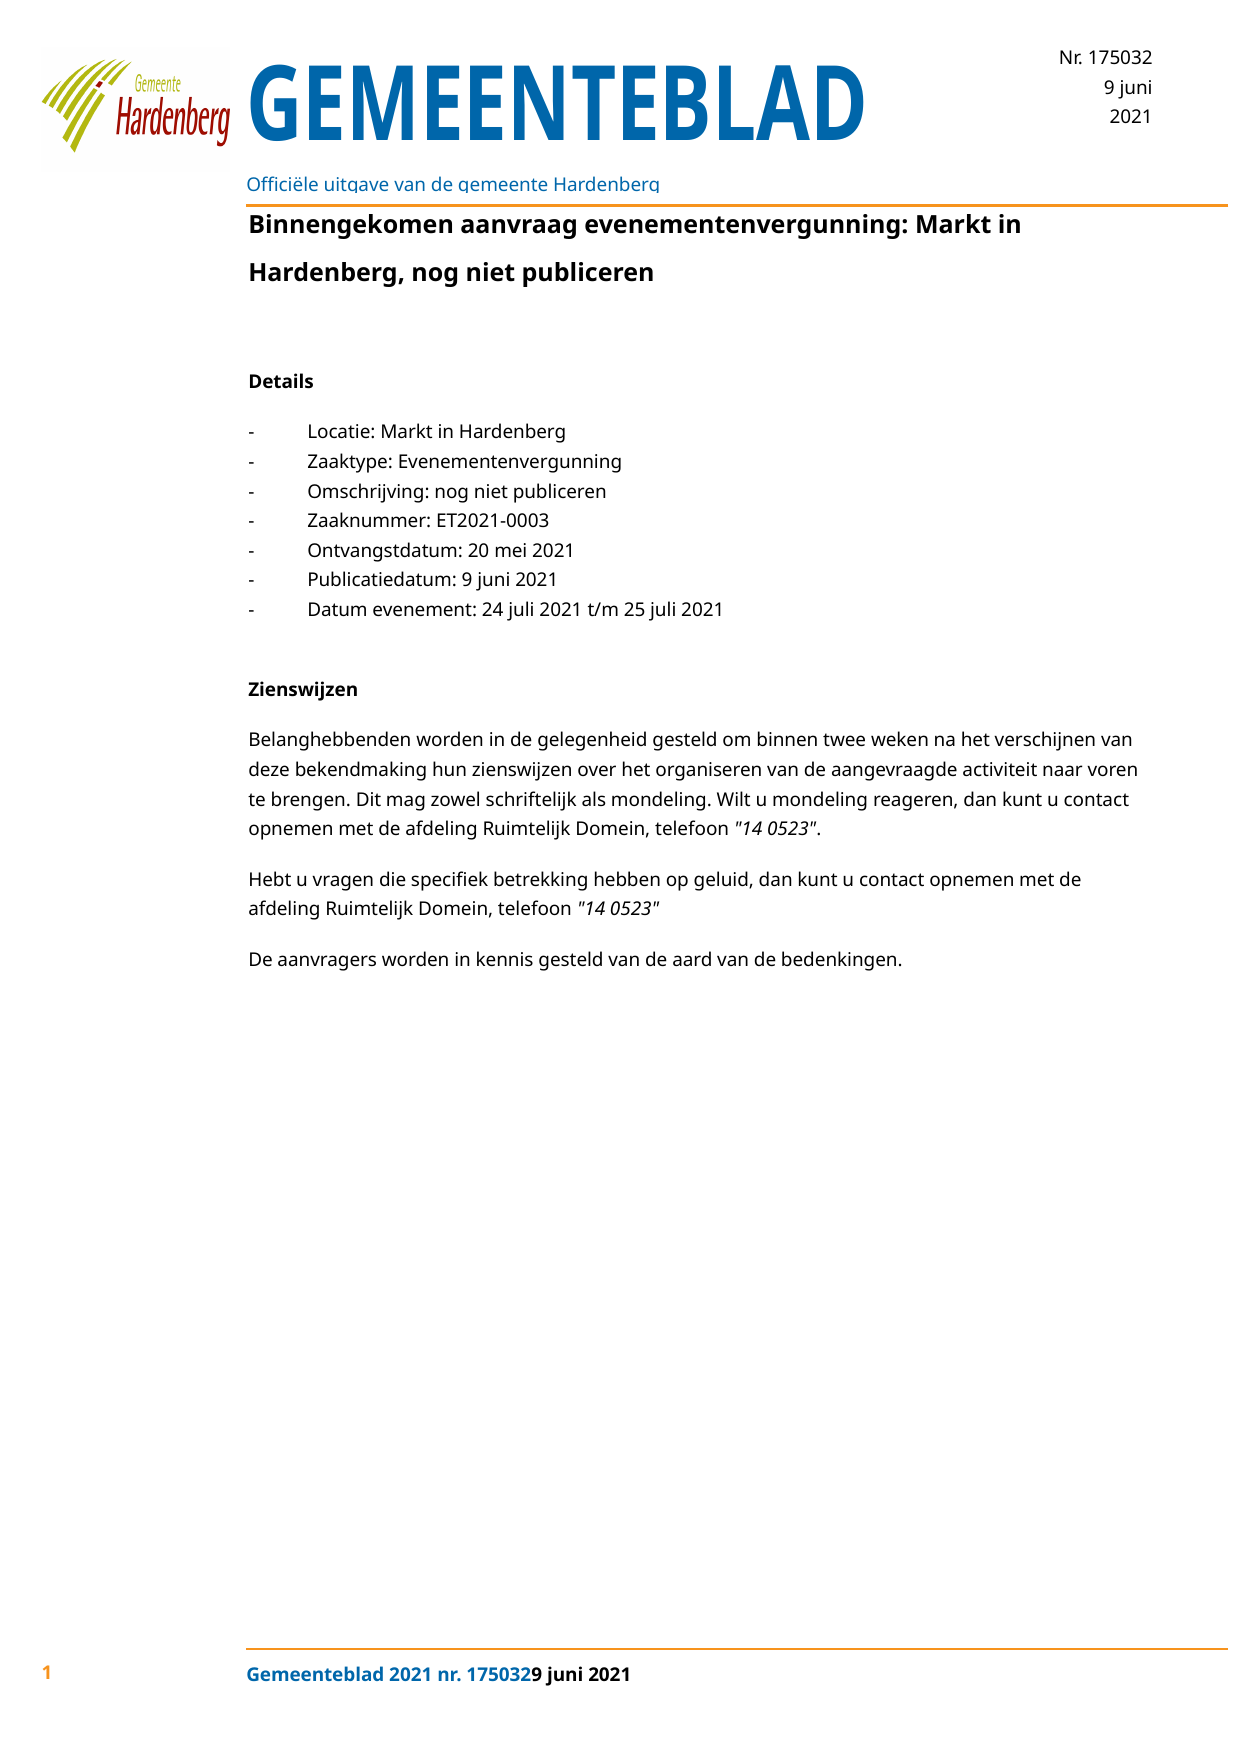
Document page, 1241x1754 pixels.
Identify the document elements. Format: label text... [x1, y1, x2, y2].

text Zienswijzen [248, 676, 1152, 702]
list Zaaktype: Evenementenvergunning [248, 448, 1152, 474]
list Omschrijving: nog niet publiceren [248, 478, 1152, 504]
text De aanvragers worden in kennis gesteld van de aard van de bedenkingen. [248, 946, 1152, 972]
text Belanghebbenden worden in de gelegenheid gesteld om binnen twee weken na het verschijnen van deze bekendmaking hun zienswijzen over het organiseren van de aangevraagde activiteit naar voren te brengen. Dit mag zowel schriftelijk als mondeling. Wilt u mondeling reageren, dan kunt u contact opnemen met de afdeling Ruimtelijk Domein, telefoon "14 0523". [248, 727, 1152, 841]
text Hebt u vragen die specifiek betrekking hebben op geluid, dan kunt u contact opnemen met de afdeling Ruimtelijk Domein, telefoon "14 0523" [248, 866, 1152, 921]
text Binnengekomen aanvraag evenementenvergunning: Markt in Hardenberg, nog niet publiceren [248, 207, 1152, 288]
list Publicatiedatum: 9 juni 2021 [248, 567, 1152, 592]
list Datum evenement: 24 juli 2021 t/m 25 juli 2021 [248, 596, 1152, 622]
picture [41, 47, 231, 172]
text Details [248, 368, 1152, 394]
list Ontvangstdatum: 20 mei 2021 [248, 537, 1152, 563]
list Locatie: Markt in Hardenberg [248, 419, 1152, 444]
list Zaaknummer: ET2021-0003 [248, 507, 1152, 533]
